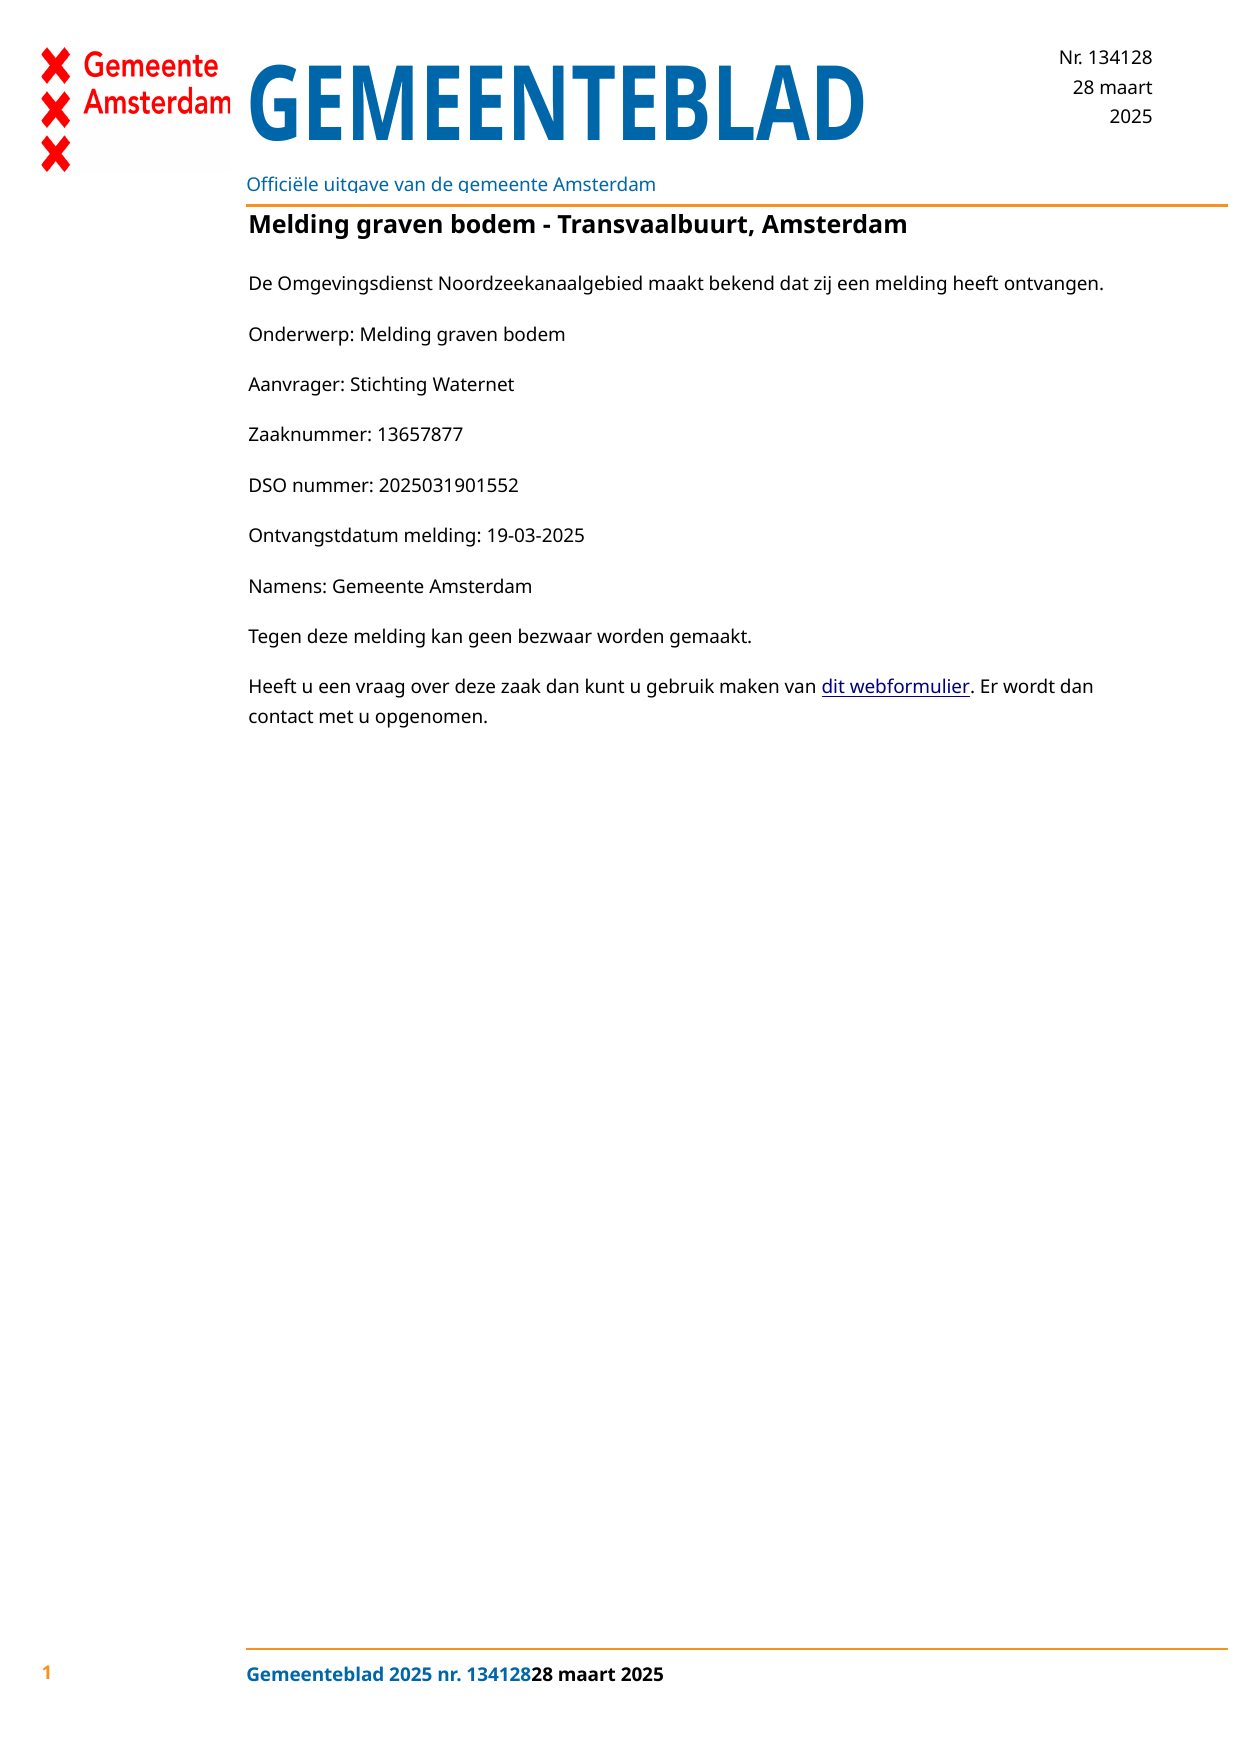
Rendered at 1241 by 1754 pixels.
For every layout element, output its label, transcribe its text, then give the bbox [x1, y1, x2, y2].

picture [41, 47, 231, 172]
text Heeft u een vraag over deze zaak dan kunt u gebruik maken van dit webformulier. Er wordt dan contact met u opgenomen. [248, 674, 1152, 729]
text Ontvangstdatum melding: 19-03-2025 [248, 522, 1152, 548]
text Onderwerp: Melding graven bodem [248, 321, 1152, 346]
text Tegen deze melding kan geen bezwaar worden gemaakt. [248, 623, 1152, 649]
text De Omgevingsdienst Noordzeekanaalgebied maakt bekend dat zij een melding heeft ontvangen. [248, 270, 1152, 296]
text Namens: Gemeente Amsterdam [248, 573, 1152, 598]
text Melding graven bodem - Transvaalbuurt, Amsterdam [248, 207, 1152, 241]
text DSO nummer: 2025031901552 [248, 472, 1152, 498]
text Aanvrager: Stichting Waternet [248, 371, 1152, 397]
text Zaaknummer: 13657877 [248, 422, 1152, 447]
